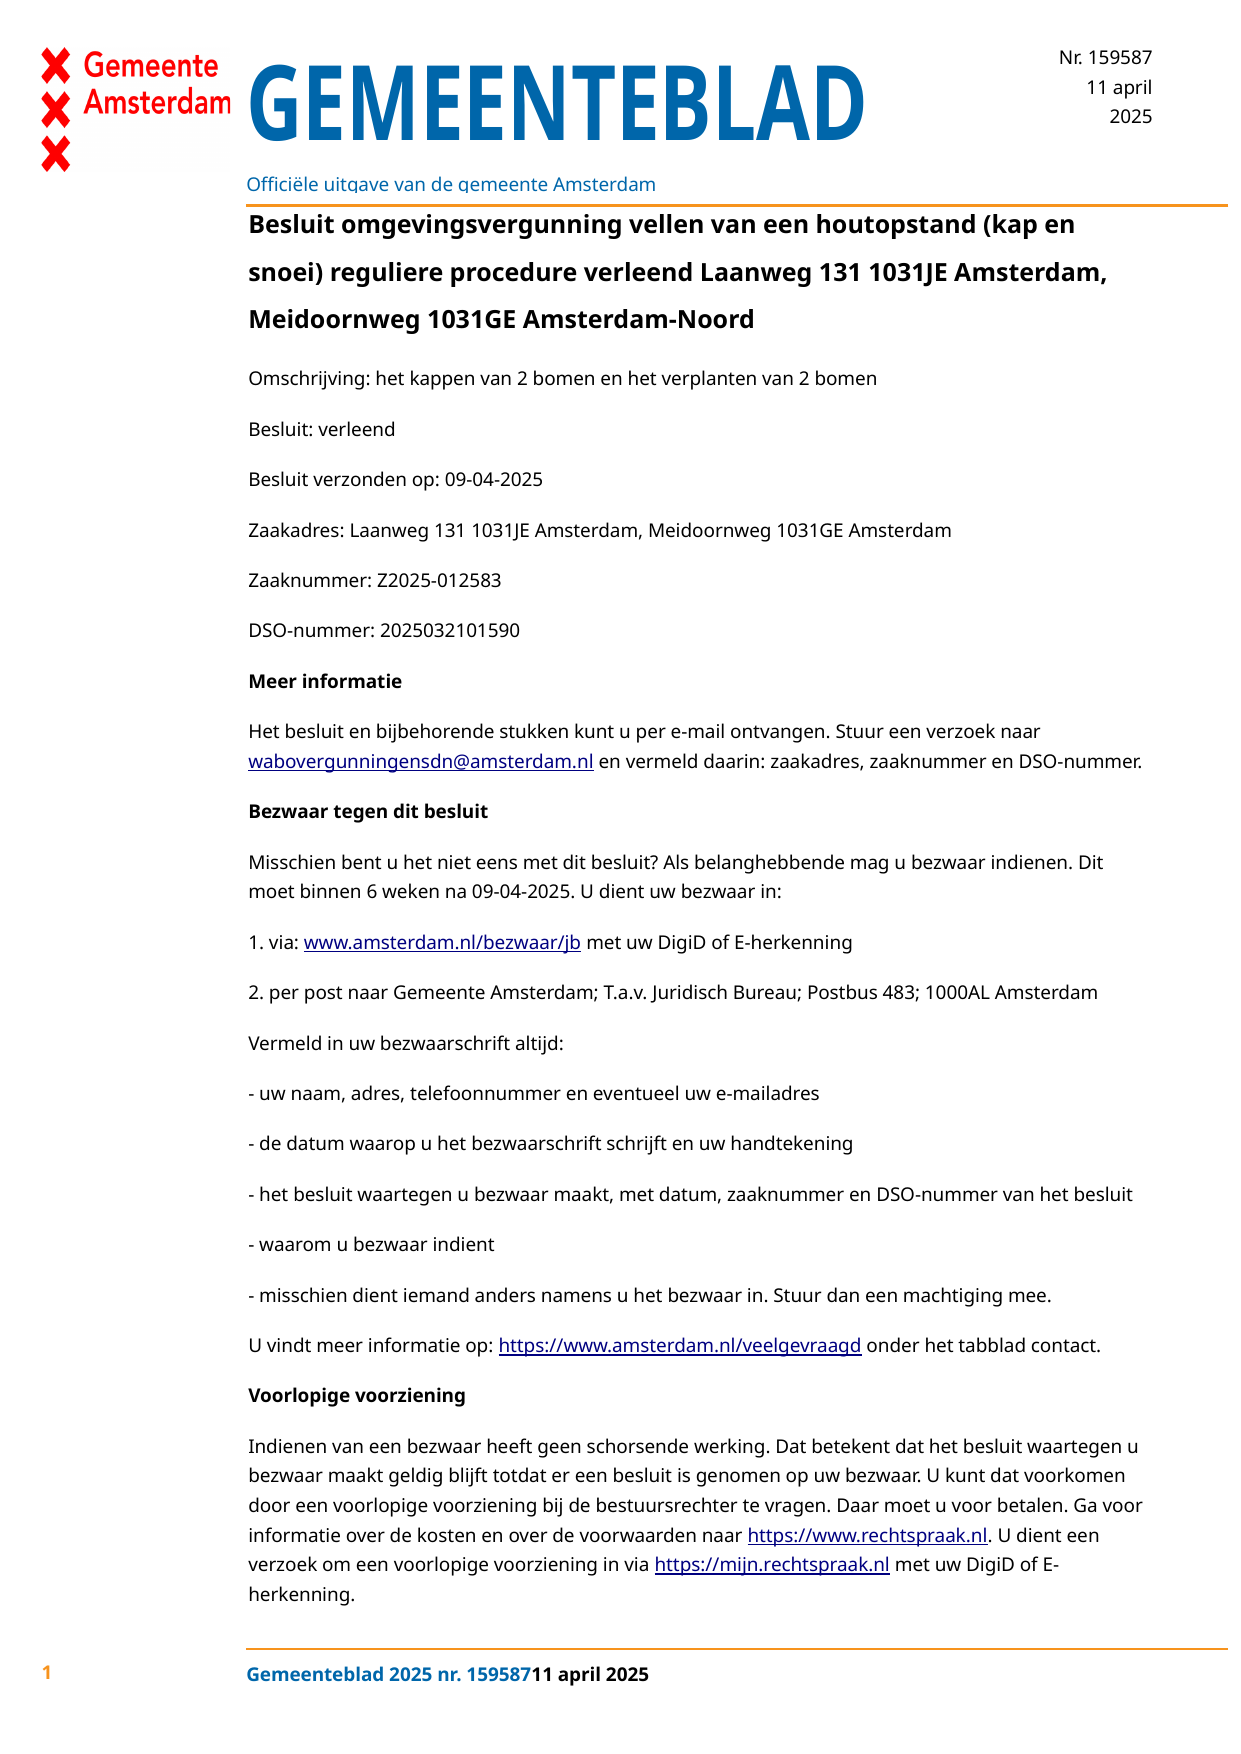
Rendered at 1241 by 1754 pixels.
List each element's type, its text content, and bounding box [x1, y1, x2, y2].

text - misschien dient iemand anders namens u het bezwaar in. Stuur dan een machtiging mee. [248, 1282, 1152, 1307]
text - het besluit waartegen u bezwaar maakt, met datum, zaaknummer en DSO-nummer van het besluit [248, 1181, 1152, 1207]
text Misschien bent u het niet eens met dit besluit? Als belanghebbende mag u bezwaar indienen. Dit moet binnen 6 weken na 09-04-2025. U dient uw bezwaar in: [248, 849, 1152, 904]
text Besluit verzonden op: 09-04-2025 [248, 466, 1152, 492]
text U vindt meer informatie op: https://www.amsterdam.nl/veelgevraagd onder het tabblad contact. [248, 1332, 1152, 1358]
text Vermeld in uw bezwaarschrift altijd: [248, 1030, 1152, 1055]
text Besluit omgevingsvergunning vellen van een houtopstand (kap en snoei) reguliere procedure verleend Laanweg 131 1031JE Amsterdam, Meidoornweg 1031GE Amsterdam-Noord [248, 207, 1152, 336]
text Bezwaar tegen dit besluit [248, 798, 1152, 824]
picture [41, 47, 231, 172]
text Zaakadres: Laanweg 131 1031JE Amsterdam, Meidoornweg 1031GE Amsterdam [248, 517, 1152, 542]
text Het besluit en bijbehorende stukken kunt u per e-mail ontvangen. Stuur een verzoek naar wabovergunningensdn@amsterdam.nl en vermeld daarin: zaakadres, zaaknummer en DSO-nummer. [248, 718, 1152, 774]
text - waarom u bezwaar indient [248, 1231, 1152, 1257]
text Voorlopige voorziening [248, 1383, 1152, 1408]
text Omschrijving: het kappen van 2 bomen en het verplanten van 2 bomen [248, 366, 1152, 391]
text DSO-nummer: 2025032101590 [248, 618, 1152, 643]
text - uw naam, adres, telefoonnummer en eventueel uw e-mailadres [248, 1080, 1152, 1106]
text Besluit: verleend [248, 416, 1152, 442]
text 2. per post naar Gemeente Amsterdam; T.a.v. Juridisch Bureau; Postbus 483; 1000AL Amsterdam [248, 979, 1152, 1005]
text Indienen van een bezwaar heeft geen schorsende werking. Dat betekent dat het besluit waartegen u bezwaar maakt geldig blijft totdat er een besluit is genomen op uw bezwaar. U kunt dat voorkomen door een voorlopige voorziening bij de bestuursrechter te vragen. Daar moet u voor betalen. Ga voor informatie over de kosten en over de voorwaarden naar https://www.rechtspraak.nl. U dient een verzoek om een voorlopige voorziening in via https://mijn.rechtspraak.nl met uw DigiD of E-herkenning. [248, 1433, 1152, 1607]
text - de datum waarop u het bezwaarschrift schrijft en uw handtekening [248, 1131, 1152, 1156]
text Meer informatie [248, 668, 1152, 694]
text 1. via: www.amsterdam.nl/bezwaar/jb met uw DigiD of E-herkenning [248, 929, 1152, 954]
text Zaaknummer: Z2025-012583 [248, 567, 1152, 593]
